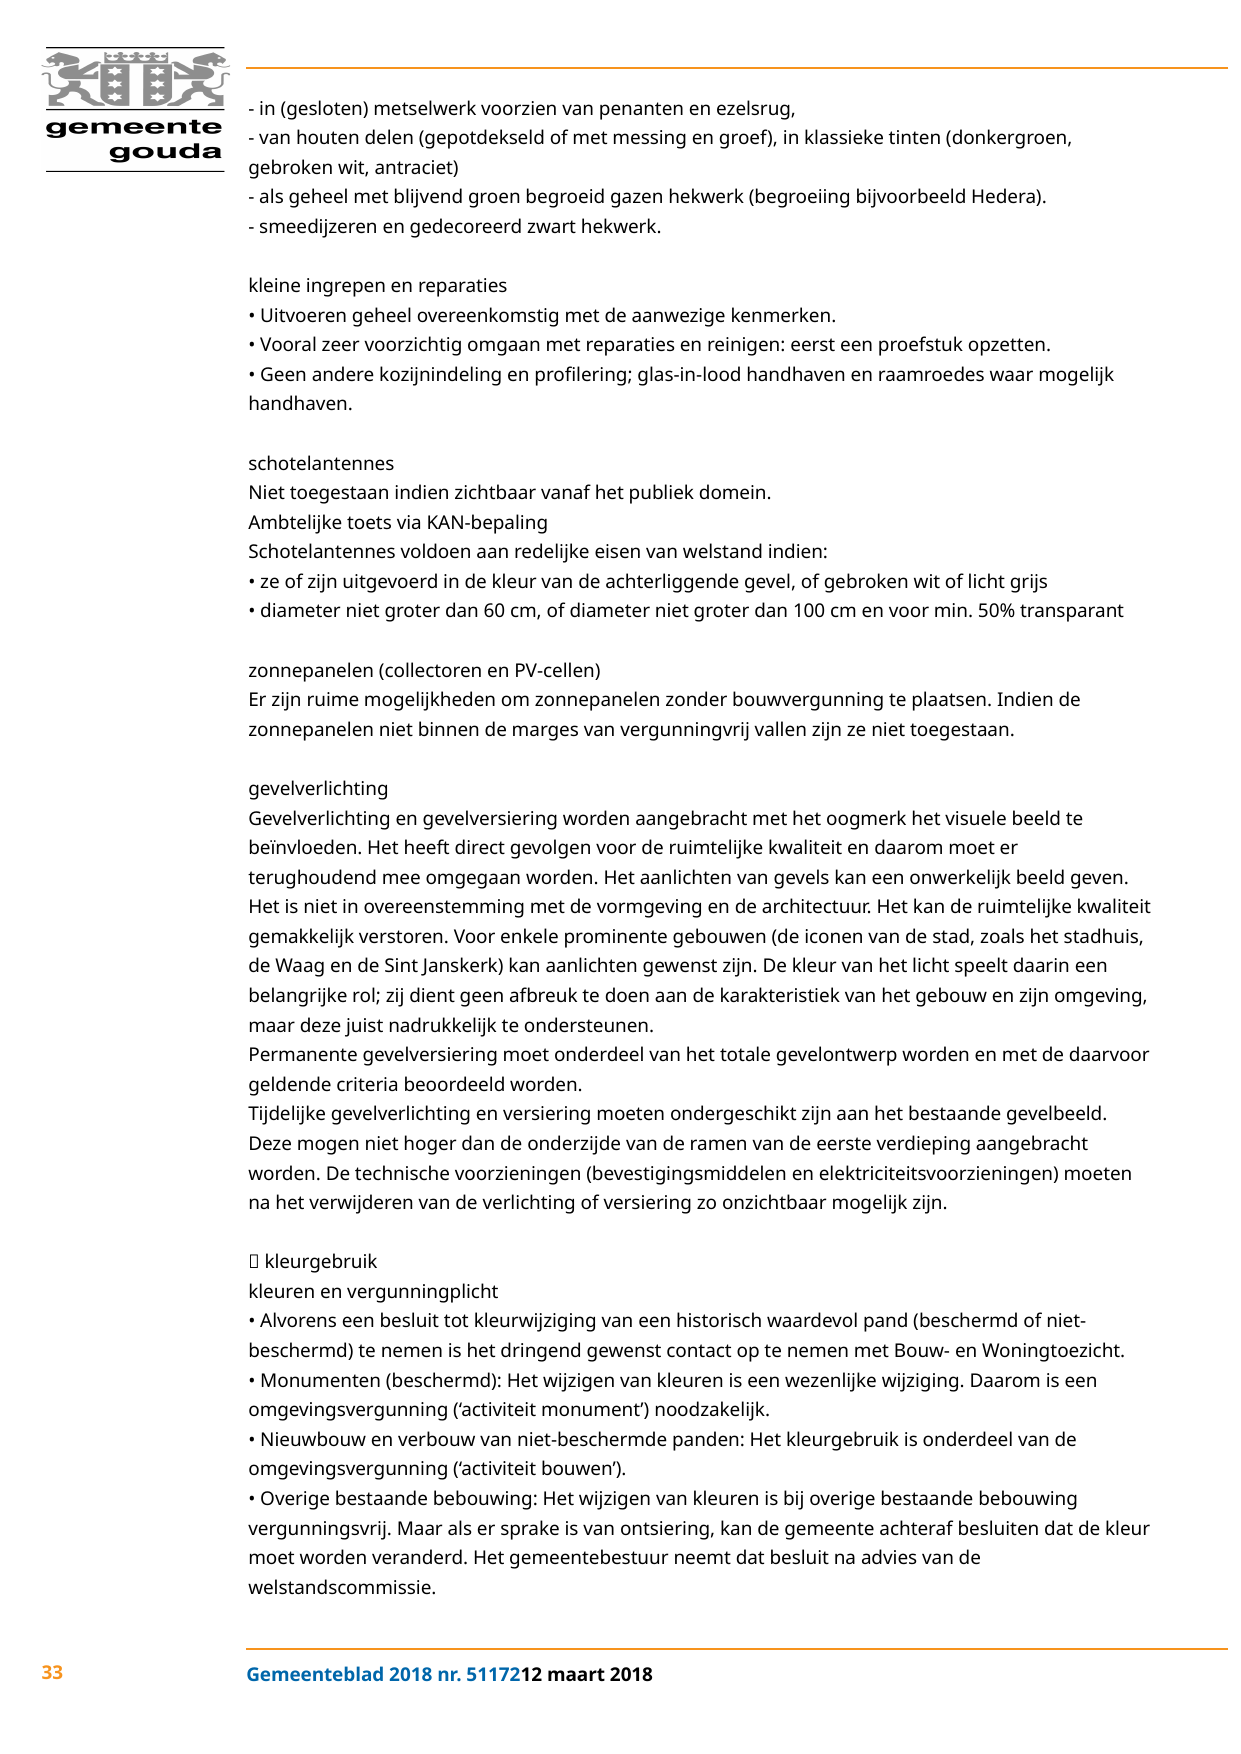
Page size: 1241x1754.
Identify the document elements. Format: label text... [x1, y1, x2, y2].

text - in (gesloten) metselwerk voorzien van penanten en ezelsrug, [248, 95, 1152, 121]
text • Nieuwbouw en verbouw van niet-beschermde panden: Het kleurgebruik is onderdeel van de omgevingsvergunning (‘activiteit bouwen’). [248, 1426, 1152, 1481]
text Ambtelijke toets via KAN-bepaling [248, 509, 1152, 535]
text zonnepanelen (collectoren en PV-cellen) [248, 657, 1152, 683]
text • ze of zijn uitgevoerd in de kleur van de achterliggende gevel, of gebroken wit of licht grijs [248, 568, 1152, 594]
text - van houten delen (gepotdekseld of met messing en groef), in klassieke tinten (donkergroen, gebroken wit, antraciet) [248, 124, 1152, 180]
text gevelverlichting [248, 775, 1152, 801]
picture [41, 47, 231, 172]
text kleine ingrepen en reparaties [248, 272, 1152, 298]
text schotelantennes [248, 450, 1152, 476]
text - smeedijzeren en gedecoreerd zwart hekwerk. [248, 213, 1152, 239]
text Het is niet in overeenstemming met de vormgeving en de architectuur. Het kan de ruimtelijke kwaliteit gemakkelijk verstoren. Voor enkele prominente gebouwen (de iconen van de stad, zoals het stadhuis, de Waag en de Sint Janskerk) kan aanlichten gewenst zijn. De kleur van het licht speelt daarin een belangrijke rol; zij dient geen afbreuk te doen aan de karakteristiek van het gebouw en zijn omgeving, maar deze juist nadrukkelijk te ondersteunen. [248, 893, 1152, 1038]
text • Geen andere kozijnindeling en profilering; glas-in-lood handhaven en raamroedes waar mogelijk handhaven. [248, 361, 1152, 416]
text Permanente gevelversiering moet onderdeel van het totale gevelontwerp worden en met de daarvoor geldende criteria beoordeeld worden. [248, 1041, 1152, 1097]
text • Overige bestaande bebouwing: Het wijzigen van kleuren is bij overige bestaande bebouwing vergunningsvrij. Maar als er sprake is van ontsiering, kan de gemeente achteraf besluiten dat de kleur moet worden veranderd. Het gemeentebestuur neemt dat besluit na advies van de welstandscommissie. [248, 1485, 1152, 1600]
text • Uitvoeren geheel overeenkomstig met de aanwezige kenmerken. [248, 302, 1152, 328]
text Tijdelijke gevelverlichting en versiering moeten ondergeschikt zijn aan het bestaande gevelbeeld. Deze mogen niet hoger dan de onderzijde van de ramen van de eerste verdieping aangebracht worden. De technische voorzieningen (bevestigingsmiddelen en elektriciteitsvoorzieningen) moeten na het verwijderen van de verlichting of versiering zo onzichtbaar mogelijk zijn. [248, 1101, 1152, 1215]
text Er zijn ruime mogelijkheden om zonnepanelen zonder bouwvergunning te plaatsen. Indien de zonnepanelen niet binnen de marges van vergunningvrij vallen zijn ze niet toegestaan. [248, 686, 1152, 742]
text  kleurgebruik [248, 1248, 1152, 1274]
text • Vooral zeer voorzichtig omgaan met reparaties en reinigen: eerst een proefstuk opzetten. [248, 331, 1152, 357]
text Gevelverlichting en gevelversiering worden aangebracht met het oogmerk het visuele beeld te beïnvloeden. Het heeft direct gevolgen voor de ruimtelijke kwaliteit en daarom moet er terughoudend mee omgegaan worden. Het aanlichten van gevels kan een onwerkelijk beeld geven. [248, 805, 1152, 890]
text • Monumenten (beschermd): Het wijzigen van kleuren is een wezenlijke wijziging. Daarom is een omgevingsvergunning (‘activiteit monument’) noodzakelijk. [248, 1367, 1152, 1422]
text - als geheel met blijvend groen begroeid gazen hekwerk (begroeiing bijvoorbeeld Hedera). [248, 183, 1152, 209]
text kleuren en vergunningplicht [248, 1278, 1152, 1304]
text • Alvorens een besluit tot kleurwijziging van een historisch waardevol pand (beschermd of niet-beschermd) te nemen is het dringend gewenst contact op te nemen met Bouw- en Woningtoezicht. [248, 1308, 1152, 1363]
text Schotelantennes voldoen aan redelijke eisen van welstand indien: [248, 538, 1152, 564]
text • diameter niet groter dan 60 cm, of diameter niet groter dan 100 cm en voor min. 50% transparant [248, 598, 1152, 623]
text Niet toegestaan indien zichtbaar vanaf het publiek domein. [248, 479, 1152, 505]
